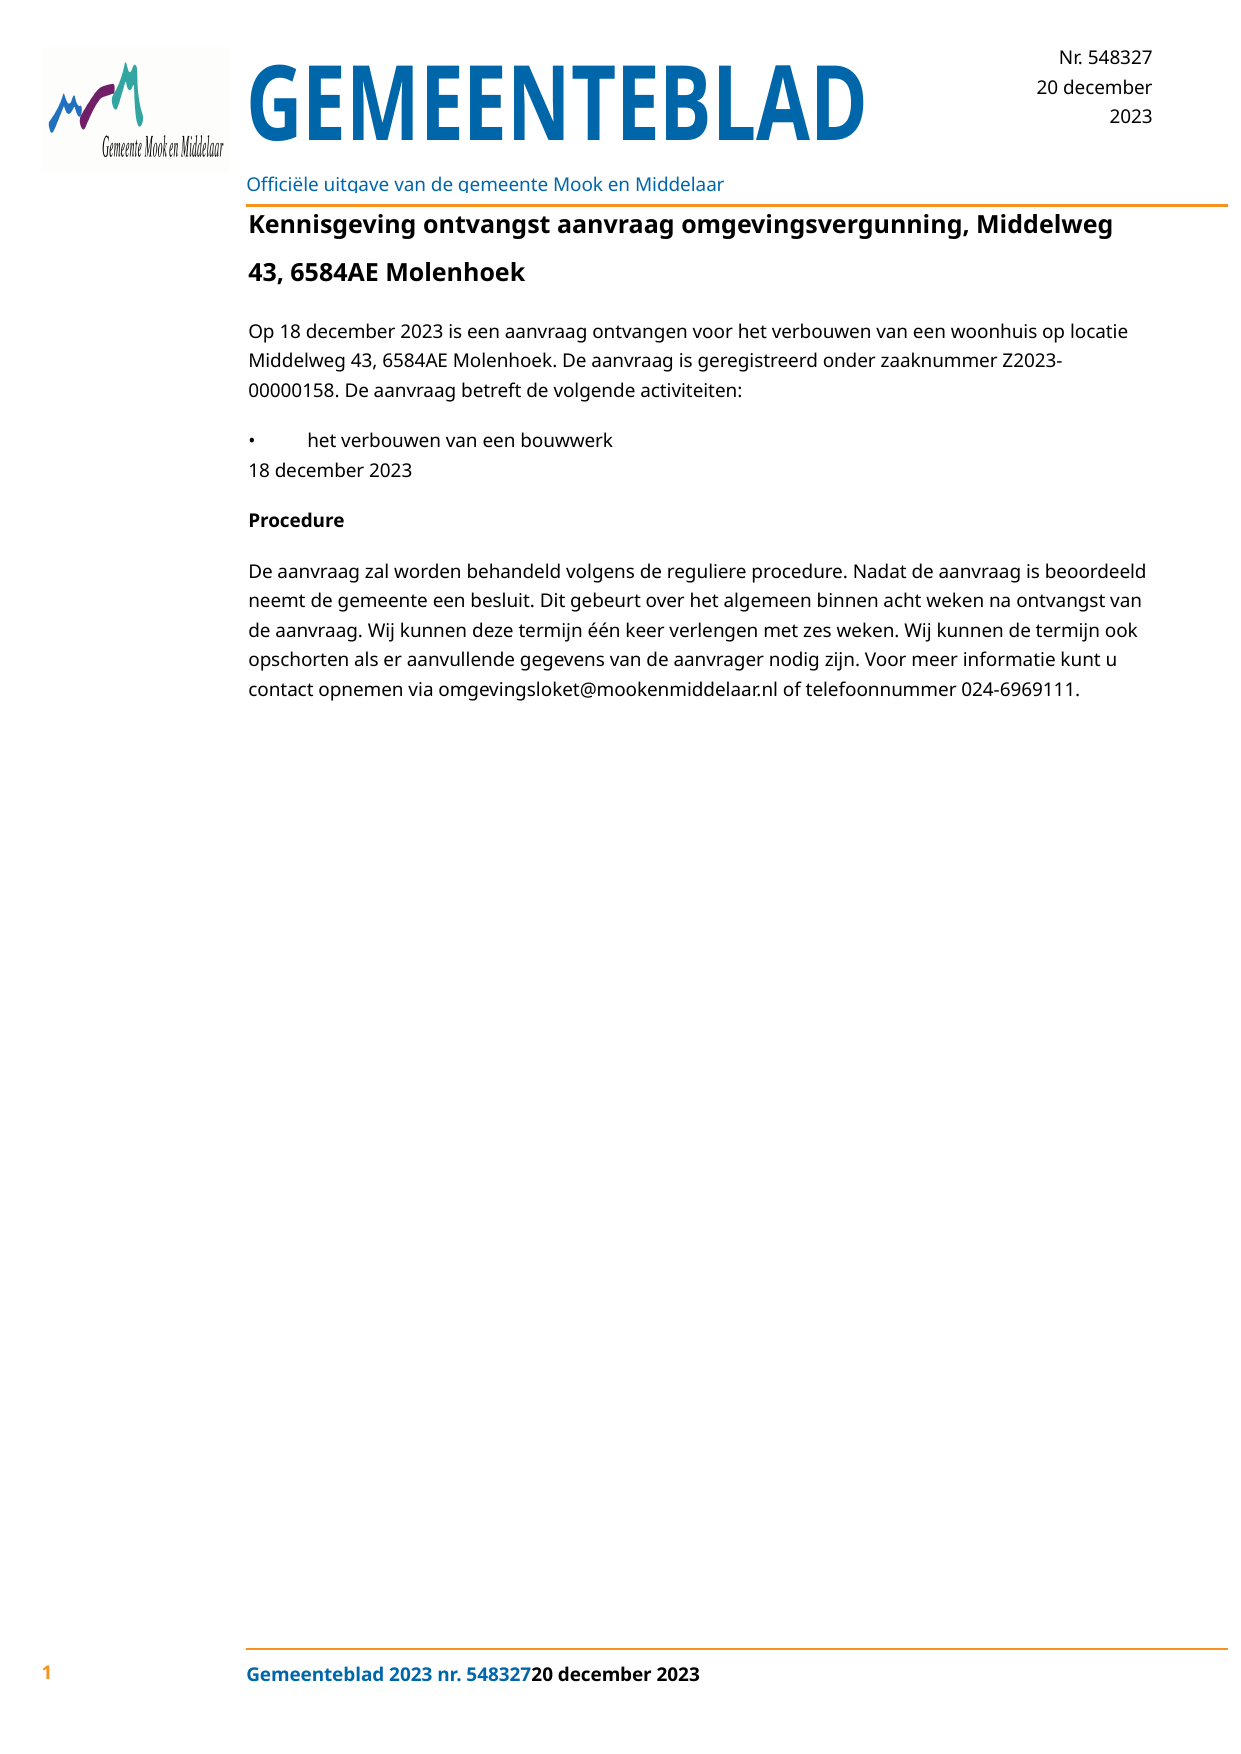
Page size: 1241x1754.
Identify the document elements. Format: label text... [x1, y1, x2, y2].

text Kennisgeving ontvangst aanvraag omgevingsvergunning, Middelweg 43, 6584AE Molenhoek [248, 207, 1152, 288]
picture [41, 47, 231, 172]
text 18 december 2023 [248, 457, 1152, 483]
text De aanvraag zal worden behandeld volgens de reguliere procedure. Nadat de aanvraag is beoordeeld neemt de gemeente een besluit. Dit gebeurt over het algemeen binnen acht weken na ontvangst van de aanvraag. Wij kunnen deze termijn één keer verlengen met zes weken. Wij kunnen de termijn ook opschorten als er aanvullende gegevens van de aanvrager nodig zijn. Voor meer informatie kunt u contact opnemen via omgevingsloket@mookenmiddelaar.nl of telefoonnummer 024-6969111. [248, 558, 1152, 702]
text Op 18 december 2023 is een aanvraag ontvangen voor het verbouwen van een woonhuis op locatie Middelweg 43, 6584AE Molenhoek. De aanvraag is geregistreerd onder zaaknummer Z2023-00000158. De aanvraag betreft de volgende activiteiten: [248, 318, 1152, 403]
text Procedure [248, 507, 1152, 533]
list het verbouwen van een bouwwerk [248, 427, 1152, 453]
